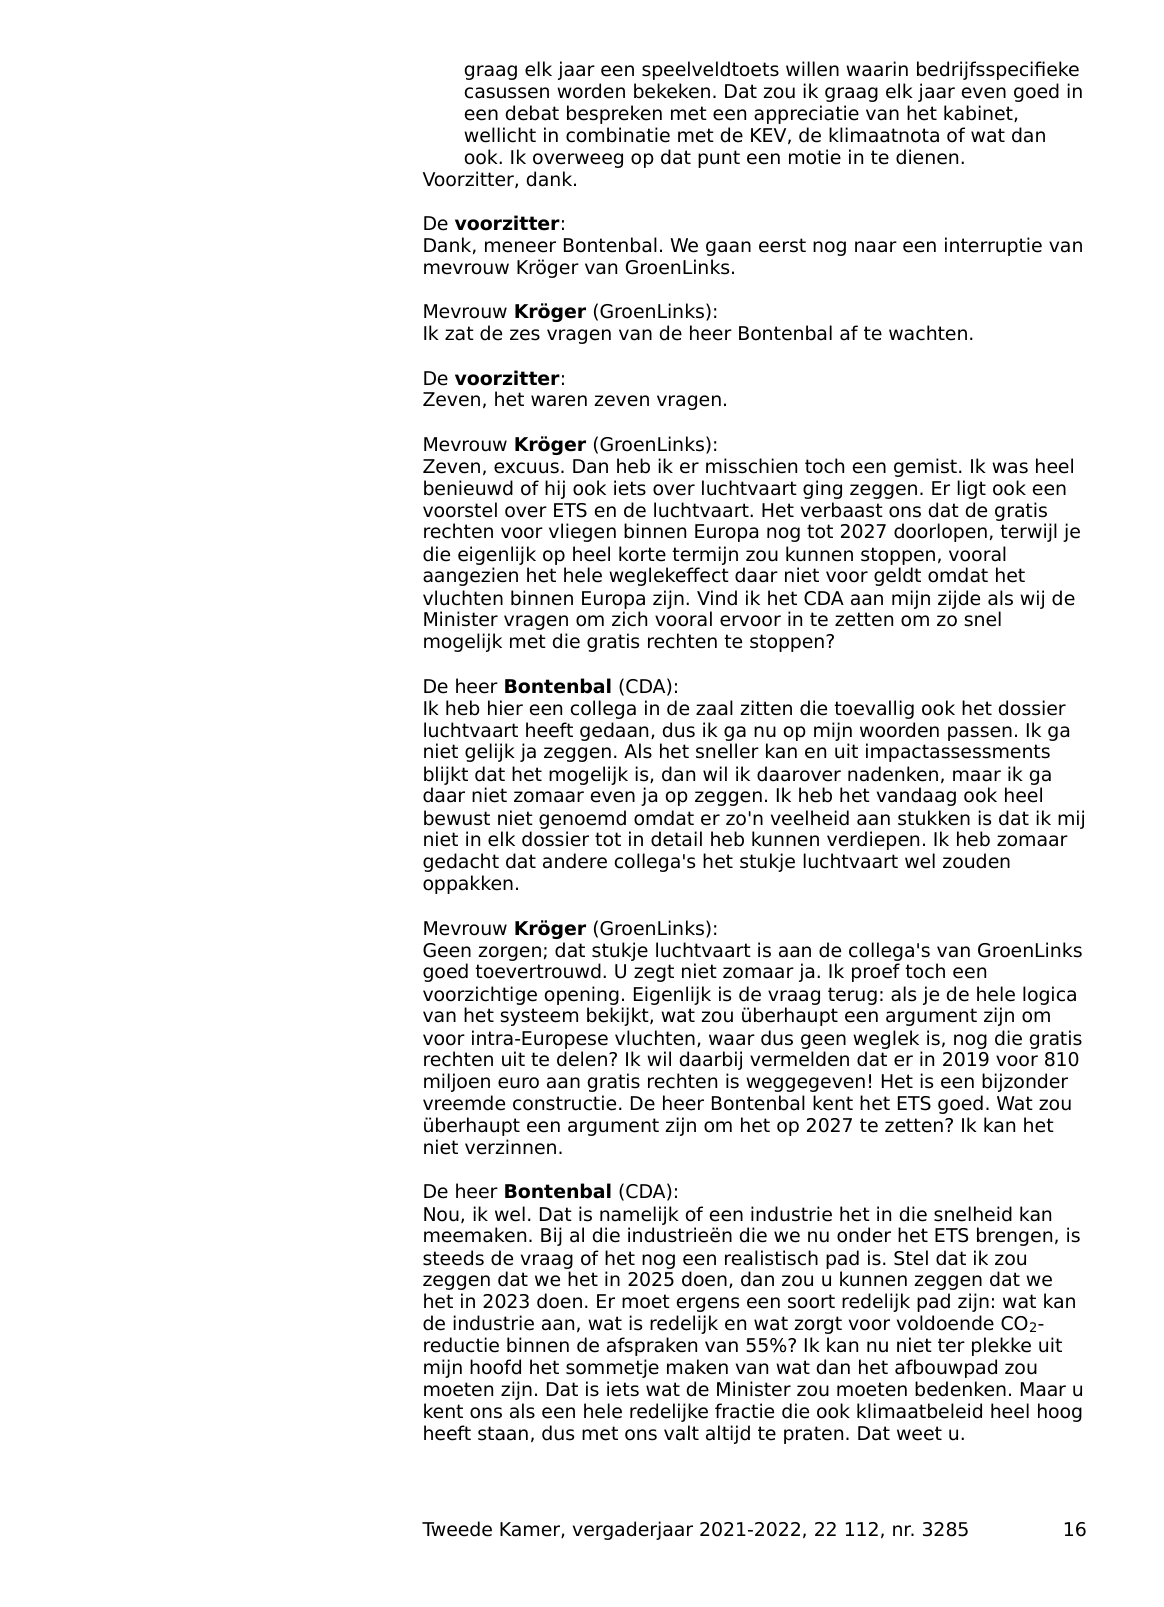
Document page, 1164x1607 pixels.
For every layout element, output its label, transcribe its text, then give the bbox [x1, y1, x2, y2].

text De heer Bontenbal (CDA): [422, 676, 1087, 697]
text Zeven, excuus. Dan heb ik er misschien toch een gemist. Ik was heel benieuwd of hij ook iets over luchtvaart ging zeggen. Er ligt ook een voorstel over ETS en de luchtvaart. Het verbaast ons dat de gratis rechten voor vliegen binnen Europa nog tot 2027 doorlopen, terwijl je die eigenlijk op heel korte termijn zou kunnen stoppen, vooral aangezien het hele weglekeffect daar niet voor geldt omdat het vluchten binnen Europa zijn. Vind ik het CDA aan mijn zijde als wij de Minister vragen om zich vooral ervoor in te zetten om zo snel mogelijk met die gratis rechten te stoppen? [422, 456, 1087, 653]
text Voorzitter, dank. [422, 169, 1087, 191]
text De voorzitter: [422, 367, 1087, 389]
text Mevrouw Kröger (GroenLinks): [422, 301, 1087, 323]
text Ik zat de zes vragen van de heer Bontenbal af te wachten. [422, 323, 1087, 345]
text De voorzitter: [422, 213, 1087, 235]
text Nou, ik wel. Dat is namelijk of een industrie het in die snelheid kan meemaken. Bij al die industrieën die we nu onder het ETS brengen, is steeds de vraag of het nog een realistisch pad is. Stel dat ik zou zeggen dat we het in 2025 doen, dan zou u kunnen zeggen dat we het in 2023 doen. Er moet ergens een soort redelijk pad zijn: wat kan de industrie aan, wat is redelijk en wat zorgt voor voldoende CO2-reductie binnen de afspraken van 55%? Ik kan nu niet ter plekke uit mijn hoofd het sommetje maken van wat dan het afbouwpad zou moeten zijn. Dat is iets wat de Minister zou moeten bedenken. Maar u kent ons als een hele redelijke fractie die ook klimaatbeleid heel hoog heeft staan, dus met ons valt altijd te praten. Dat weet u. [422, 1203, 1087, 1445]
text Ik heb hier een collega in de zaal zitten die toevallig ook het dossier luchtvaart heeft gedaan, dus ik ga nu op mijn woorden passen. Ik ga niet gelijk ja zeggen. Als het sneller kan en uit impactassessments blijkt dat het mogelijk is, dan wil ik daarover nadenken, maar ik ga daar niet zomaar even ja op zeggen. Ik heb het vandaag ook heel bewust niet genoemd omdat er zo'n veelheid aan stukken is dat ik mij niet in elk dossier tot in detail heb kunnen verdiepen. Ik heb zomaar gedacht dat andere collega's het stukje luchtvaart wel zouden oppakken. [422, 697, 1087, 895]
text Mevrouw Kröger (GroenLinks): [422, 433, 1087, 456]
text Geen zorgen; dat stukje luchtvaart is aan de collega's van GroenLinks goed toevertrouwd. U zegt niet zomaar ja. Ik proef toch een voorzichtige opening. Eigenlijk is de vraag terug: als je de hele logica van het systeem bekijkt, wat zou überhaupt een argument zijn om voor intra-Europese vluchten, waar dus geen weglek is, nog die gratis rechten uit te delen? Ik wil daarbij vermelden dat er in 2019 voor 810 miljoen euro aan gratis rechten is weggegeven! Het is een bijzonder vreemde constructie. De heer Bontenbal kent het ETS goed. Wat zou überhaupt een argument zijn om het op 2027 te zetten? Ik kan het niet verzinnen. [422, 939, 1087, 1159]
text graag elk jaar een speelveldtoets willen waarin bedrijfsspecifieke casussen worden bekeken. Dat zou ik graag elk jaar even goed in een debat bespreken met een appreciatie van het kabinet, wellicht in combinatie met de KEV, de klimaatnota of wat dan ook. Ik overweeg op dat punt een motie in te dienen. [422, 59, 1087, 169]
text Zeven, het waren zeven vragen. [422, 389, 1087, 411]
text De heer Bontenbal (CDA): [422, 1181, 1087, 1203]
text Mevrouw Kröger (GroenLinks): [422, 917, 1087, 939]
text Dank, meneer Bontenbal. We gaan eerst nog naar een interruptie van mevrouw Kröger van GroenLinks. [422, 235, 1087, 279]
